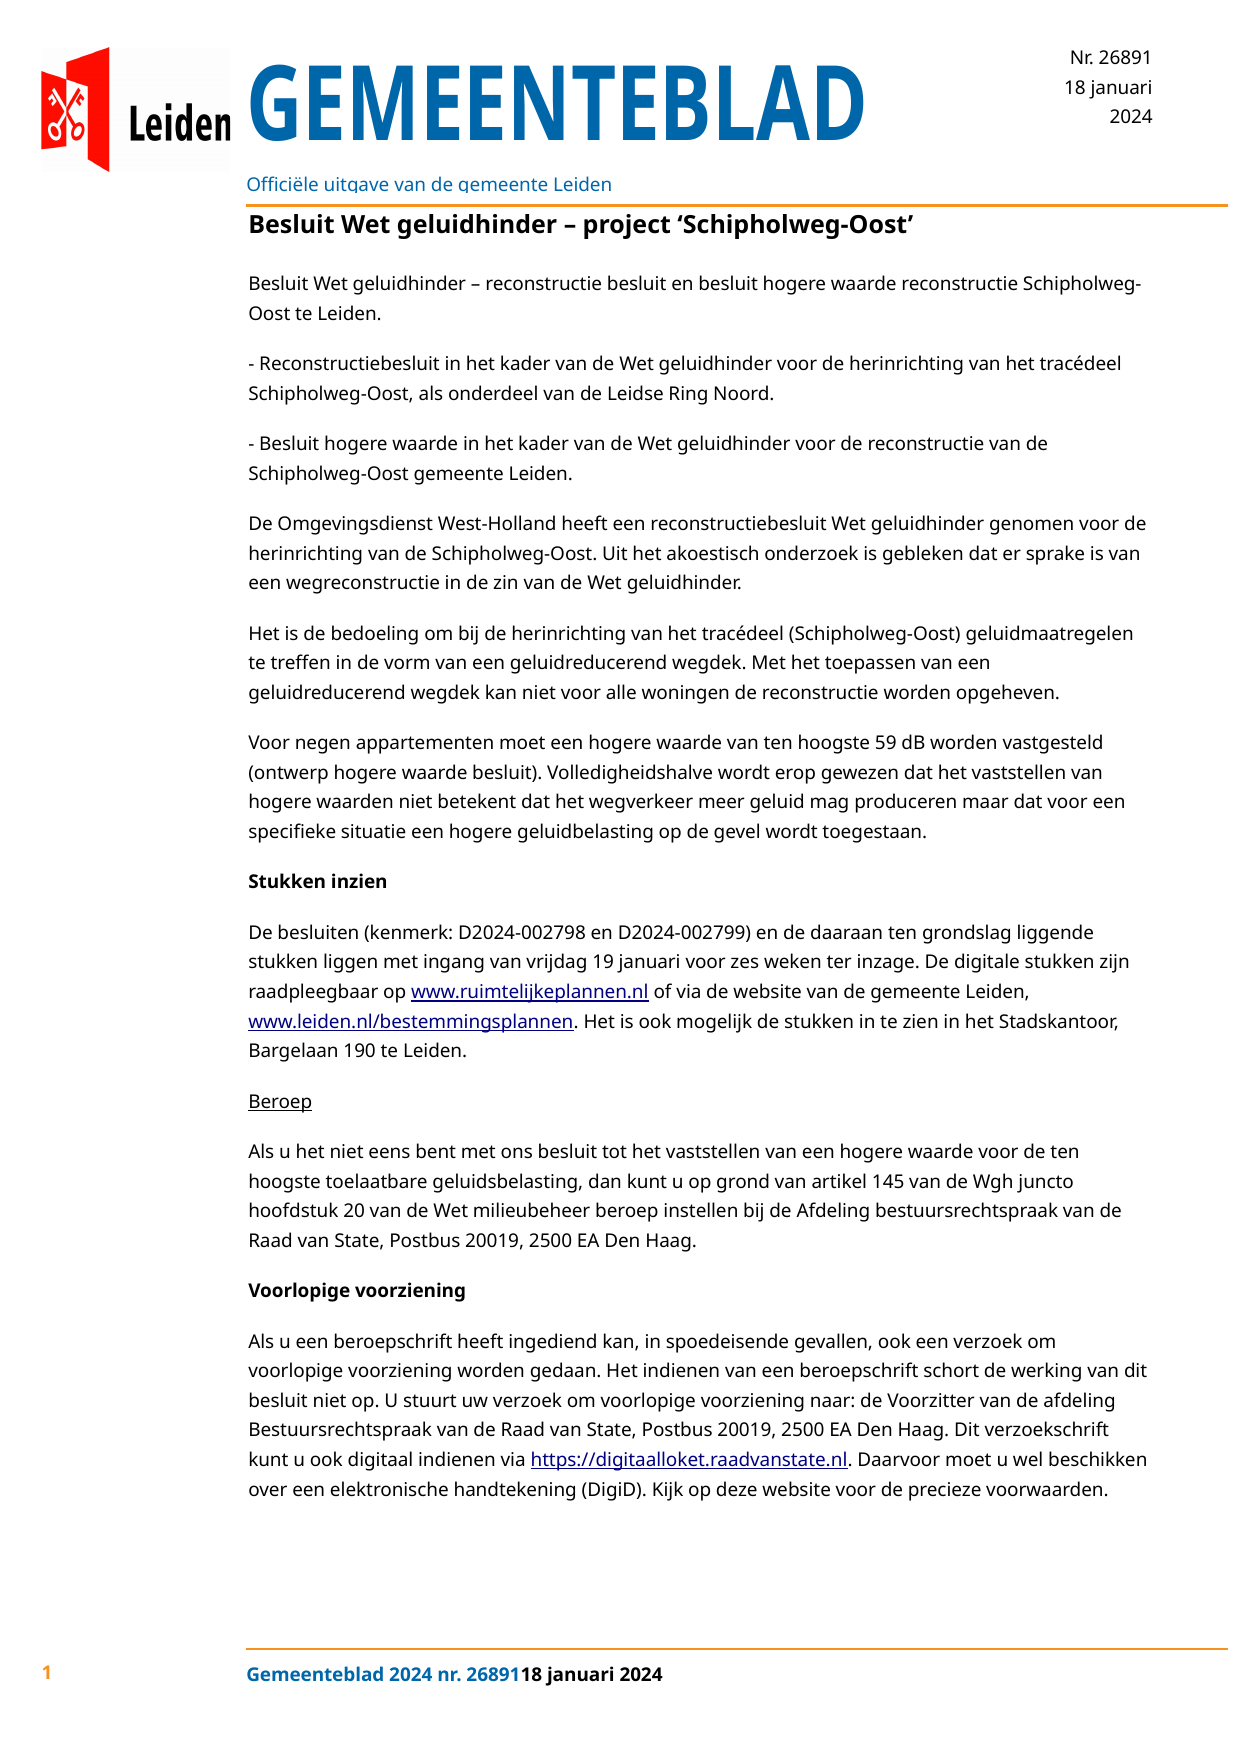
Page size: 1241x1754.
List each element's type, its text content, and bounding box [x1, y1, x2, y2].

text - Reconstructiebesluit in het kader van de Wet geluidhinder voor de herinrichting van het tracédeel Schipholweg-Oost, als onderdeel van de Leidse Ring Noord. [248, 350, 1152, 406]
text Besluit Wet geluidhinder – project ‘Schipholweg-Oost’ [248, 207, 1152, 241]
text Als u een beroepschrift heeft ingediend kan, in spoedeisende gevallen, ook een verzoek om voorlopige voorziening worden gedaan. Het indienen van een beroepschrift schort de werking van dit besluit niet op. U stuurt uw verzoek om voorlopige voorziening naar: de Voorzitter van de afdeling Bestuursrechtspraak van de Raad van State, Postbus 20019, 2500 EA Den Haag. Dit verzoekschrift kunt u ook digitaal indienen via https://digitaalloket.raadvanstate.nl. Daarvoor moet u wel beschikken over een elektronische handtekening (DigiD). Kijk op deze website voor de precieze voorwaarden. [248, 1328, 1152, 1501]
text Voorlopige voorziening [248, 1277, 1152, 1303]
text De besluiten (kenmerk: D2024-002798 en D2024-002799) en de daaraan ten grondslag liggende stukken liggen met ingang van vrijdag 19 januari voor zes weken ter inzage. De digitale stukken zijn raadpleegbaar op www.ruimtelijkeplannen.nl of via de website van de gemeente Leiden, www.leiden.nl/bestemmingsplannen. Het is ook mogelijk de stukken in te zien in het Stadskantoor, Bargelaan 190 te Leiden. [248, 919, 1152, 1063]
text Beroep [248, 1088, 1152, 1113]
text Als u het niet eens bent met ons besluit tot het vaststellen van een hogere waarde voor de ten hoogste toelaatbare geluidsbelasting, dan kunt u op grond van artikel 145 van de Wgh juncto hoofdstuk 20 van de Wet milieubeheer beroep instellen bij de Afdeling bestuursrechtspraak van de Raad van State, Postbus 20019, 2500 EA Den Haag. [248, 1138, 1152, 1253]
text Stukken inzien [248, 869, 1152, 894]
text Voor negen appartementen moet een hogere waarde van ten hoogste 59 dB worden vastgesteld (ontwerp hogere waarde besluit). Volledigheidshalve wordt erop gewezen dat het vaststellen van hogere waarden niet betekent dat het wegverkeer meer geluid mag produceren maar dat voor een specifieke situatie een hogere geluidbelasting op de gevel wordt toegestaan. [248, 729, 1152, 844]
text Het is de bedoeling om bij de herinrichting van het tracédeel (Schipholweg-Oost) geluidmaatregelen te treffen in de vorm van een geluidreducerend wegdek. Met het toepassen van een geluidreducerend wegdek kan niet voor alle woningen de reconstructie worden opgeheven. [248, 620, 1152, 705]
picture [41, 47, 231, 172]
text De Omgevingsdienst West-Holland heeft een reconstructiebesluit Wet geluidhinder genomen voor de herinrichting van de Schipholweg-Oost. Uit het akoestisch onderzoek is gebleken dat er sprake is van een wegreconstructie in de zin van de Wet geluidhinder. [248, 510, 1152, 595]
text Besluit Wet geluidhinder – reconstructie besluit en besluit hogere waarde reconstructie Schipholweg-Oost te Leiden. [248, 270, 1152, 326]
text - Besluit hogere waarde in het kader van de Wet geluidhinder voor de reconstructie van de Schipholweg-Oost gemeente Leiden. [248, 430, 1152, 486]
